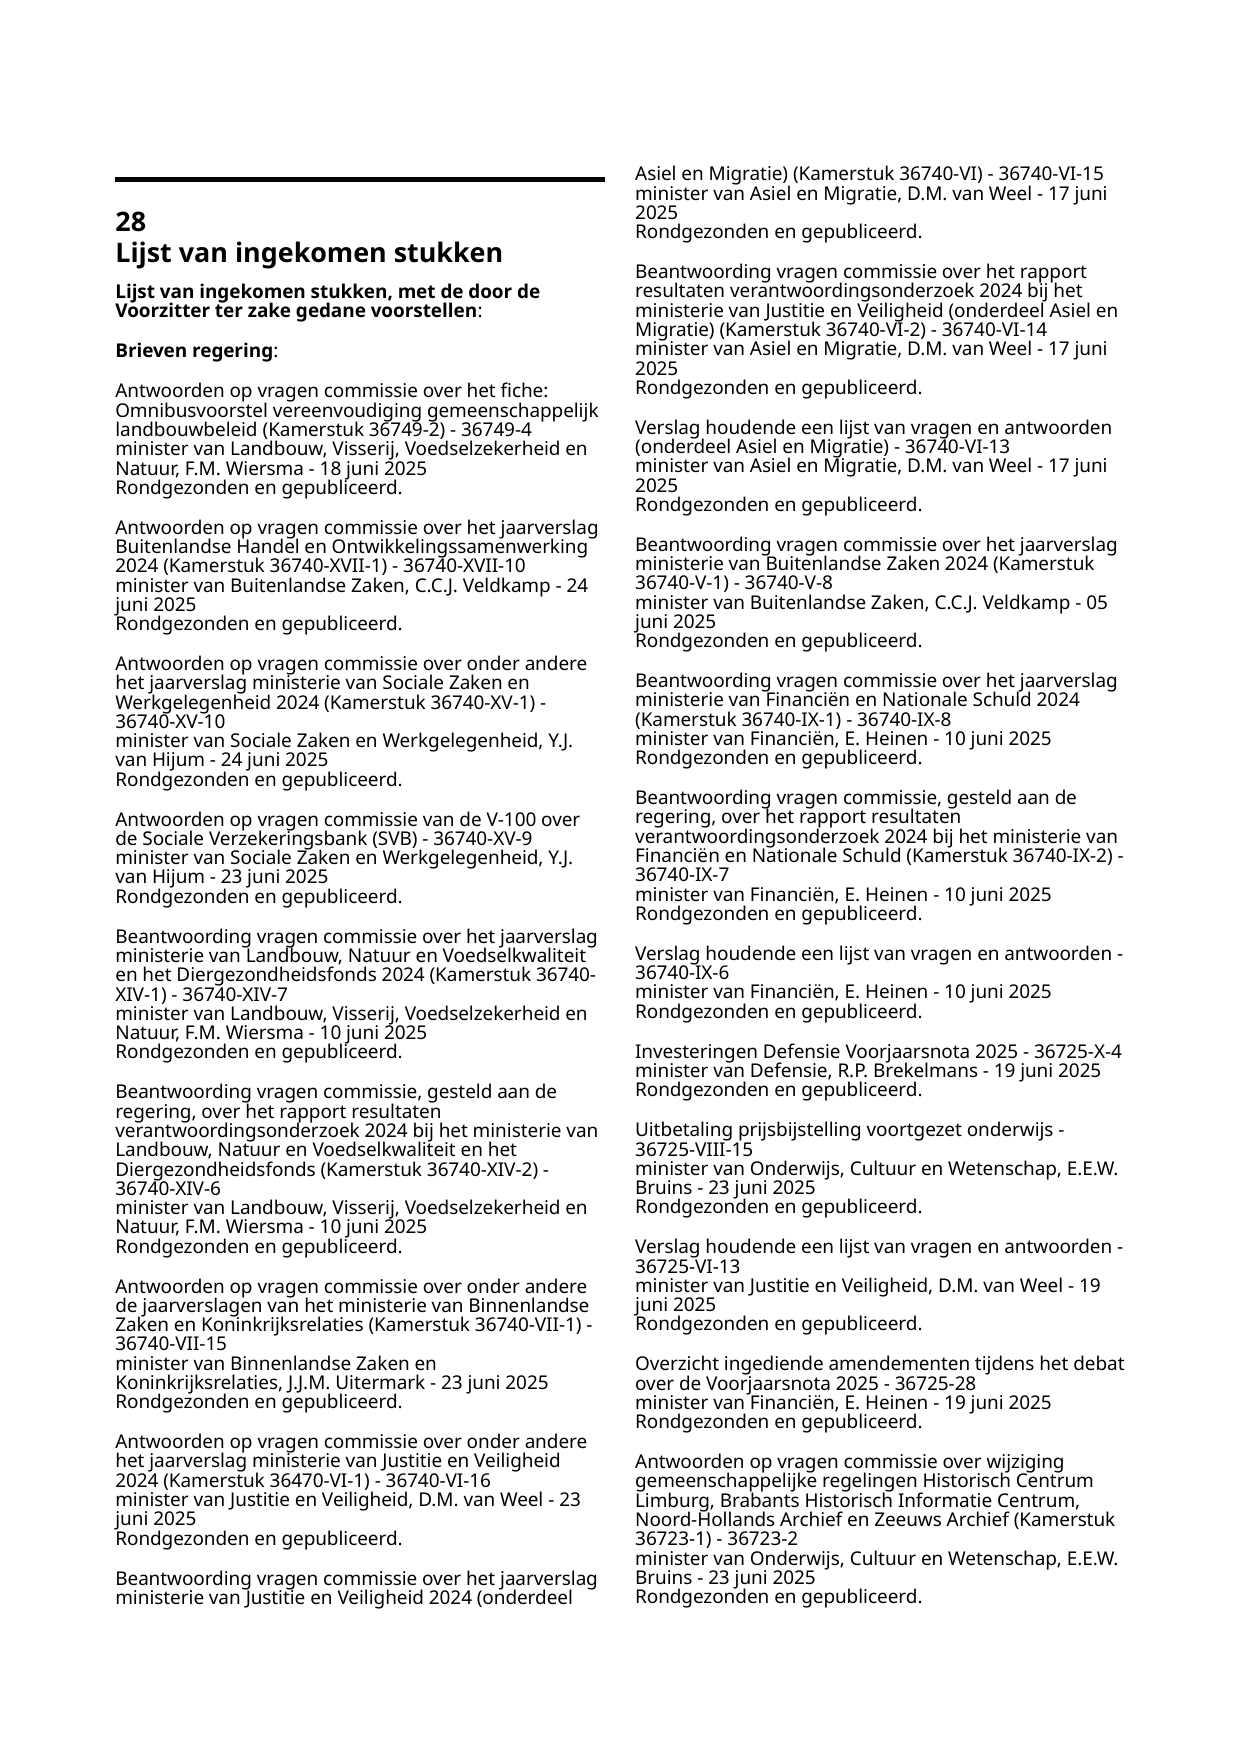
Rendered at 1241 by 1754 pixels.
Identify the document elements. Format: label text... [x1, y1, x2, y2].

text Rondgezonden en gepubliceerd. [115, 1043, 605, 1063]
text Rondgezonden en gepubliceerd. [635, 496, 1125, 515]
text minister van Defensie, R.P. Brekelmans - 19 juni 2025 [635, 1062, 1125, 1081]
text Beantwoording vragen commissie, gesteld aan de regering, over het rapport resultaten verantwoordingsonderzoek 2024 bij het ministerie van Landbouw, Natuur en Voedselkwaliteit en het Diergezondheidsfonds (Kamerstuk 36740-XIV-2) - 36740-XIV-6 [115, 1083, 605, 1199]
text Verslag houdende een lijst van vragen en antwoorden (onderdeel Asiel en Migratie) - 36740-VI-13 [635, 419, 1125, 457]
text Antwoorden op vragen commissie over wijziging gemeenschappelijke regelingen Historisch Centrum Limburg, Brabants Historisch Informatie Centrum, Noord-Hollands Archief en Zeeuws Archief (Kamerstuk 36723-1) - 36723-2 [635, 1453, 1125, 1549]
text minister van Buitenlandse Zaken, C.C.J. Veldkamp - 05 juni 2025 [635, 594, 1125, 632]
text Beantwoording vragen commissie over het jaarverslag ministerie van Landbouw, Natuur en Voedselkwaliteit en het Diergezondheidsfonds 2024 (Kamerstuk 36740-XIV-1) - 36740-XIV-7 [115, 928, 605, 1005]
text Rondgezonden en gepubliceerd. [115, 1238, 605, 1257]
text Overzicht ingediende amendementen tijdens het debat over de Voorjaarsnota 2025 - 36725-28 [635, 1355, 1125, 1394]
text Antwoorden op vragen commissie over onder andere het jaarverslag ministerie van Sociale Zaken en Werkgelegenheid 2024 (Kamerstuk 36740-XV-1) - 36740-XV-10 [115, 655, 605, 732]
text Uitbetaling prijsbijstelling voortgezet onderwijs - 36725-VIII-15 [635, 1121, 1125, 1160]
text Rondgezonden en gepubliceerd. [635, 1413, 1125, 1432]
text Lijst van ingekomen stukken, met de door de Voorzitter ter zake gedane voorstellen: [115, 283, 605, 322]
text Beantwoording vragen commissie over het jaarverslag ministerie van Justitie en Veiligheid 2024 (onderdeel [115, 1569, 605, 1608]
text Rondgezonden en gepubliceerd. [115, 771, 605, 790]
text Rondgezonden en gepubliceerd. [115, 888, 605, 907]
text Rondgezonden en gepubliceerd. [635, 1315, 1125, 1335]
text Rondgezonden en gepubliceerd. [115, 479, 605, 498]
text Brieven regering: [115, 342, 605, 362]
text minister van Buitenlandse Zaken, C.C.J. Veldkamp - 24 juni 2025 [115, 577, 605, 615]
text Beantwoording vragen commissie, gesteld aan de regering, over het rapport resultaten verantwoordingsonderzoek 2024 bij het ministerie van Financiën en Nationale Schuld (Kamerstuk 36740-IX-2) - 36740-IX-7 [635, 789, 1125, 886]
text minister van Asiel en Migratie, D.M. van Weel - 17 juni 2025 [635, 457, 1125, 496]
text Beantwoording vragen commissie over het jaarverslag ministerie van Buitenlandse Zaken 2024 (Kamerstuk 36740-V-1) - 36740-V-8 [635, 536, 1125, 594]
text Beantwoording vragen commissie over het jaarverslag ministerie van Financiën en Nationale Schuld 2024 (Kamerstuk 36740-IX-1) - 36740-IX-8 [635, 672, 1125, 730]
text minister van Sociale Zaken en Werkgelegenheid, Y.J. van Hijum - 23 juni 2025 [115, 849, 605, 888]
text Rondgezonden en gepubliceerd. [635, 1081, 1125, 1101]
text 28 [115, 203, 605, 239]
text minister van Landbouw, Visserij, Voedselzekerheid en Natuur, F.M. Wiersma - 10 juni 2025 [115, 1199, 605, 1238]
text Beantwoording vragen commissie over het rapport resultaten verantwoordingsonderzoek 2024 bij het ministerie van Justitie en Veiligheid (onderdeel Asiel en Migratie) (Kamerstuk 36740-VI-2) - 36740-VI-14 [635, 263, 1125, 340]
text Lijst van ingekomen stukken [115, 239, 605, 283]
text minister van Onderwijs, Cultuur en Wetenschap, E.E.W. Bruins - 23 juni 2025 [635, 1160, 1125, 1198]
text minister van Binnenlandse Zaken en Koninkrijksrelaties, J.J.M. Uitermark - 23 juni 2025 [115, 1355, 605, 1393]
text minister van Justitie en Veiligheid, D.M. van Weel - 19 juni 2025 [635, 1277, 1125, 1315]
text Rondgezonden en gepubliceerd. [635, 632, 1125, 651]
text Antwoorden op vragen commissie over onder andere de jaarverslagen van het ministerie van Binnenlandse Zaken en Koninkrijksrelaties (Kamerstuk 36740-VII-1) - 36740-VII-15 [115, 1278, 605, 1355]
text Rondgezonden en gepubliceerd. [635, 749, 1125, 768]
text minister van Financiën, E. Heinen - 10 juni 2025 [635, 730, 1125, 749]
text Verslag houdende een lijst van vragen en antwoorden - 36740-IX-6 [635, 945, 1125, 983]
text minister van Justitie en Veiligheid, D.M. van Weel - 23 juni 2025 [115, 1491, 605, 1529]
text minister van Landbouw, Visserij, Voedselzekerheid en Natuur, F.M. Wiersma - 10 juni 2025 [115, 1005, 605, 1043]
text Rondgezonden en gepubliceerd. [635, 1003, 1125, 1022]
text Antwoorden op vragen commissie van de V-100 over de Sociale Verzekeringsbank (SVB) - 36740-XV-9 [115, 811, 605, 849]
text Antwoorden op vragen commissie over onder andere het jaarverslag ministerie van Justitie en Veiligheid 2024 (Kamerstuk 36470-VI-1) - 36740-VI-16 [115, 1433, 605, 1491]
text Asiel en Migratie) (Kamerstuk 36740-VI) - 36740-VI-15 [635, 165, 1125, 184]
text Rondgezonden en gepubliceerd. [115, 1529, 605, 1549]
text Rondgezonden en gepubliceerd. [635, 1588, 1125, 1607]
text Investeringen Defensie Voorjaarsnota 2025 - 36725-X-4 [635, 1043, 1125, 1062]
text Verslag houdende een lijst van vragen en antwoorden - 36725-VI-13 [635, 1238, 1125, 1277]
text Antwoorden op vragen commissie over het jaarverslag Buitenlandse Handel en Ontwikkelingssamenwerking 2024 (Kamerstuk 36740-XVII-1) - 36740-XVII-10 [115, 519, 605, 577]
text minister van Sociale Zaken en Werkgelegenheid, Y.J. van Hijum - 24 juni 2025 [115, 732, 605, 771]
text Rondgezonden en gepubliceerd. [635, 379, 1125, 398]
text Rondgezonden en gepubliceerd. [635, 905, 1125, 924]
text Rondgezonden en gepubliceerd. [635, 223, 1125, 242]
text Rondgezonden en gepubliceerd. [635, 1198, 1125, 1218]
text minister van Asiel en Migratie, D.M. van Weel - 17 juni 2025 [635, 340, 1125, 379]
text minister van Financiën, E. Heinen - 10 juni 2025 [635, 886, 1125, 905]
text minister van Asiel en Migratie, D.M. van Weel - 17 juni 2025 [635, 184, 1125, 223]
text minister van Financiën, E. Heinen - 19 juni 2025 [635, 1394, 1125, 1413]
text Rondgezonden en gepubliceerd. [115, 1393, 605, 1412]
text Rondgezonden en gepubliceerd. [115, 615, 605, 634]
text minister van Landbouw, Visserij, Voedselzekerheid en Natuur, F.M. Wiersma - 18 juni 2025 [115, 440, 605, 479]
text Antwoorden op vragen commissie over het fiche: Omnibusvoorstel vereenvoudiging gemeenschappelijk landbouwbeleid (Kamerstuk 36749-2) - 36749-4 [115, 382, 605, 440]
text minister van Onderwijs, Cultuur en Wetenschap, E.E.W. Bruins - 23 juni 2025 [635, 1549, 1125, 1588]
text minister van Financiën, E. Heinen - 10 juni 2025 [635, 983, 1125, 1003]
